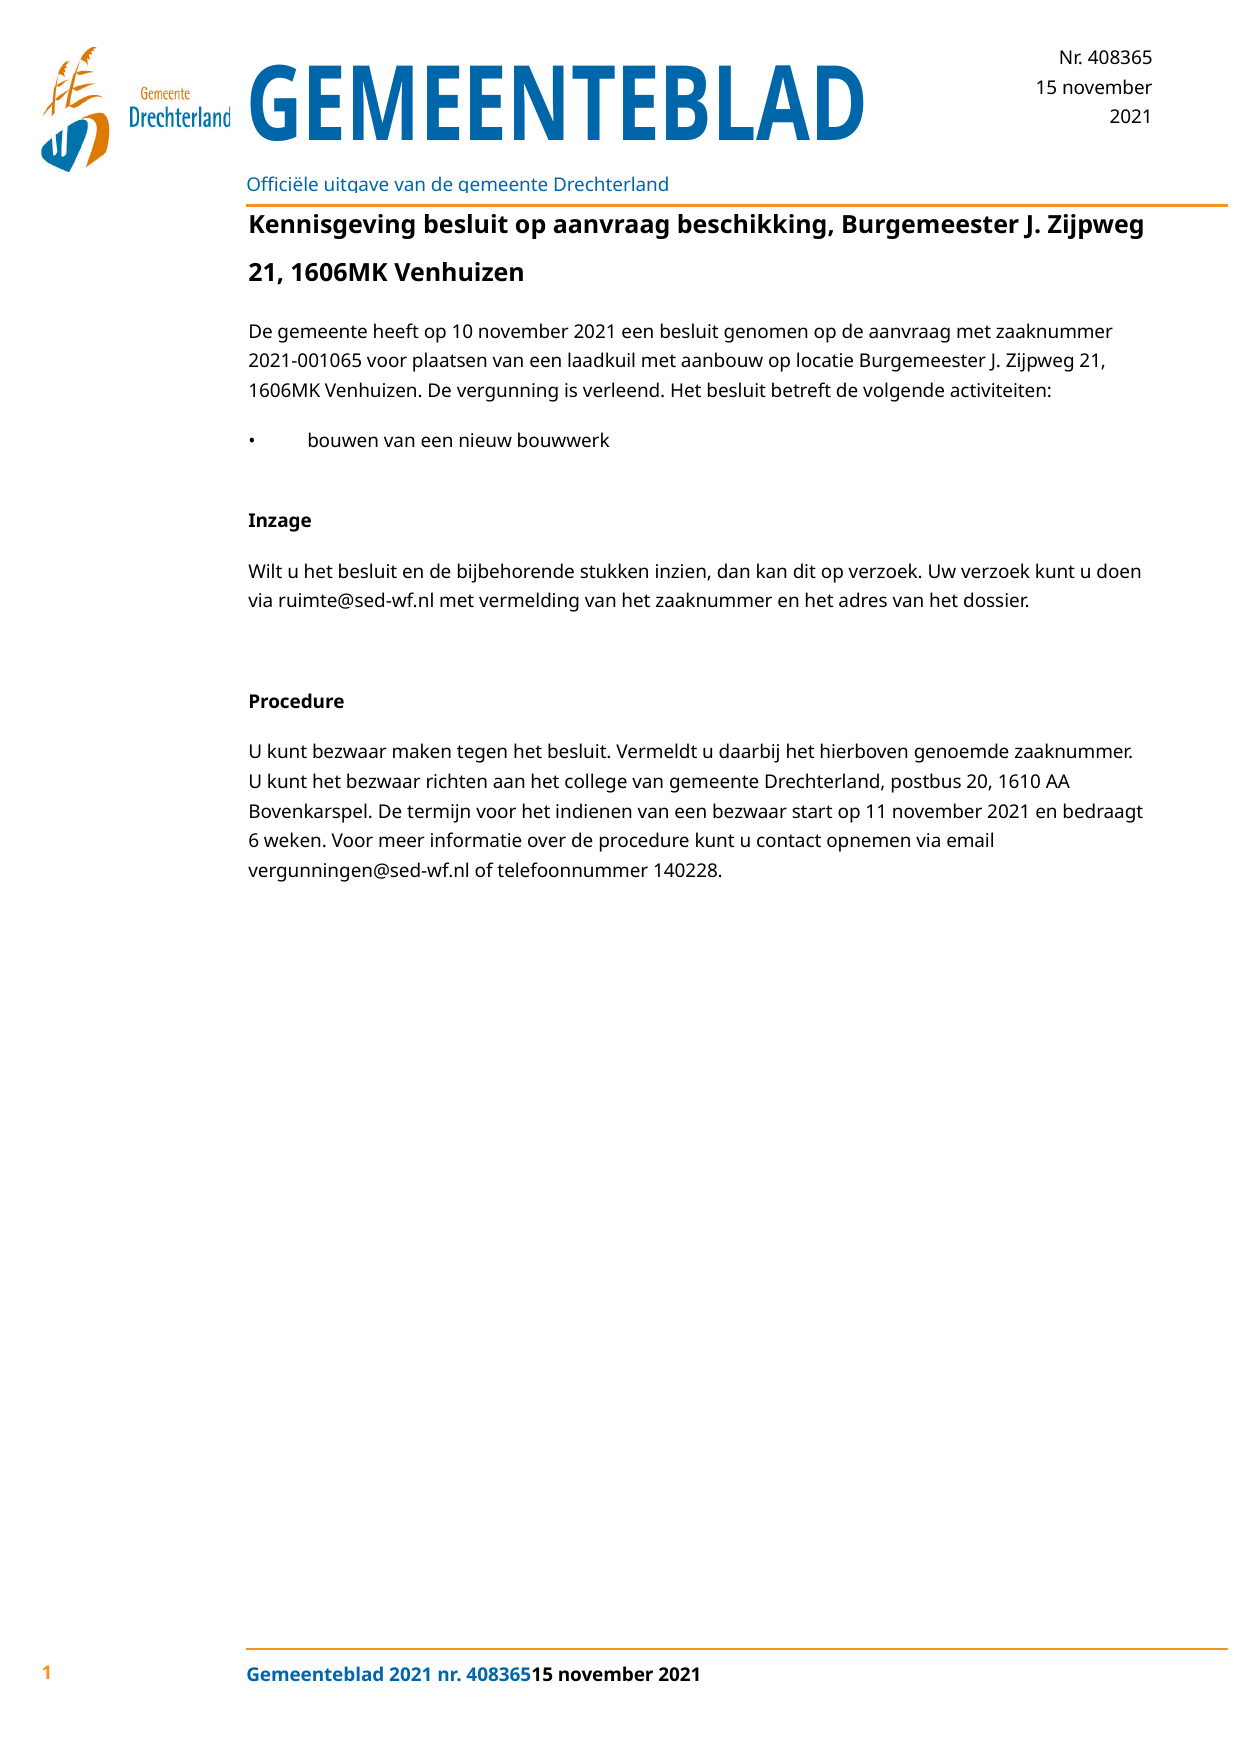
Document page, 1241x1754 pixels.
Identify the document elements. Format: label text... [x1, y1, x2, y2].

picture [41, 158, 64, 172]
text Wilt u het besluit en de bijbehorende stukken inzien, dan kan dit op verzoek. Uw verzoek kunt u doen via ruimte@sed-wf.nl met vermelding van het zaaknummer en het adres van het dossier. [248, 558, 1152, 613]
list bouwen van een nieuw bouwwerk [248, 427, 1152, 453]
picture [226, 115, 231, 124]
picture [41, 47, 231, 172]
text Inzage [248, 507, 1152, 533]
text Procedure [248, 688, 1152, 714]
text Kennisgeving besluit op aanvraag beschikking, Burgemeester J. Zijpweg 21, 1606MK Venhuizen [248, 207, 1152, 288]
text De gemeente heeft op 10 november 2021 een besluit genomen op de aanvraag met zaaknummer 2021-001065 voor plaatsen van een laadkuil met aanbouw op locatie Burgemeester J. Zijpweg 21, 1606MK Venhuizen. De vergunning is verleend. Het besluit betreft de volgende activiteiten: [248, 318, 1152, 403]
text U kunt bezwaar maken tegen het besluit. Vermeldt u daarbij het hierboven genoemde zaaknummer. U kunt het bezwaar richten aan het college van gemeente Drechterland, postbus 20, 1610 AA Bovenkarspel. De termijn voor het indienen van een bezwaar start op 11 november 2021 en bedraagt 6 weken. Voor meer informatie over de procedure kunt u contact opnemen via email vergunningen@sed-wf.nl of telefoonnummer 140228. [248, 739, 1152, 883]
